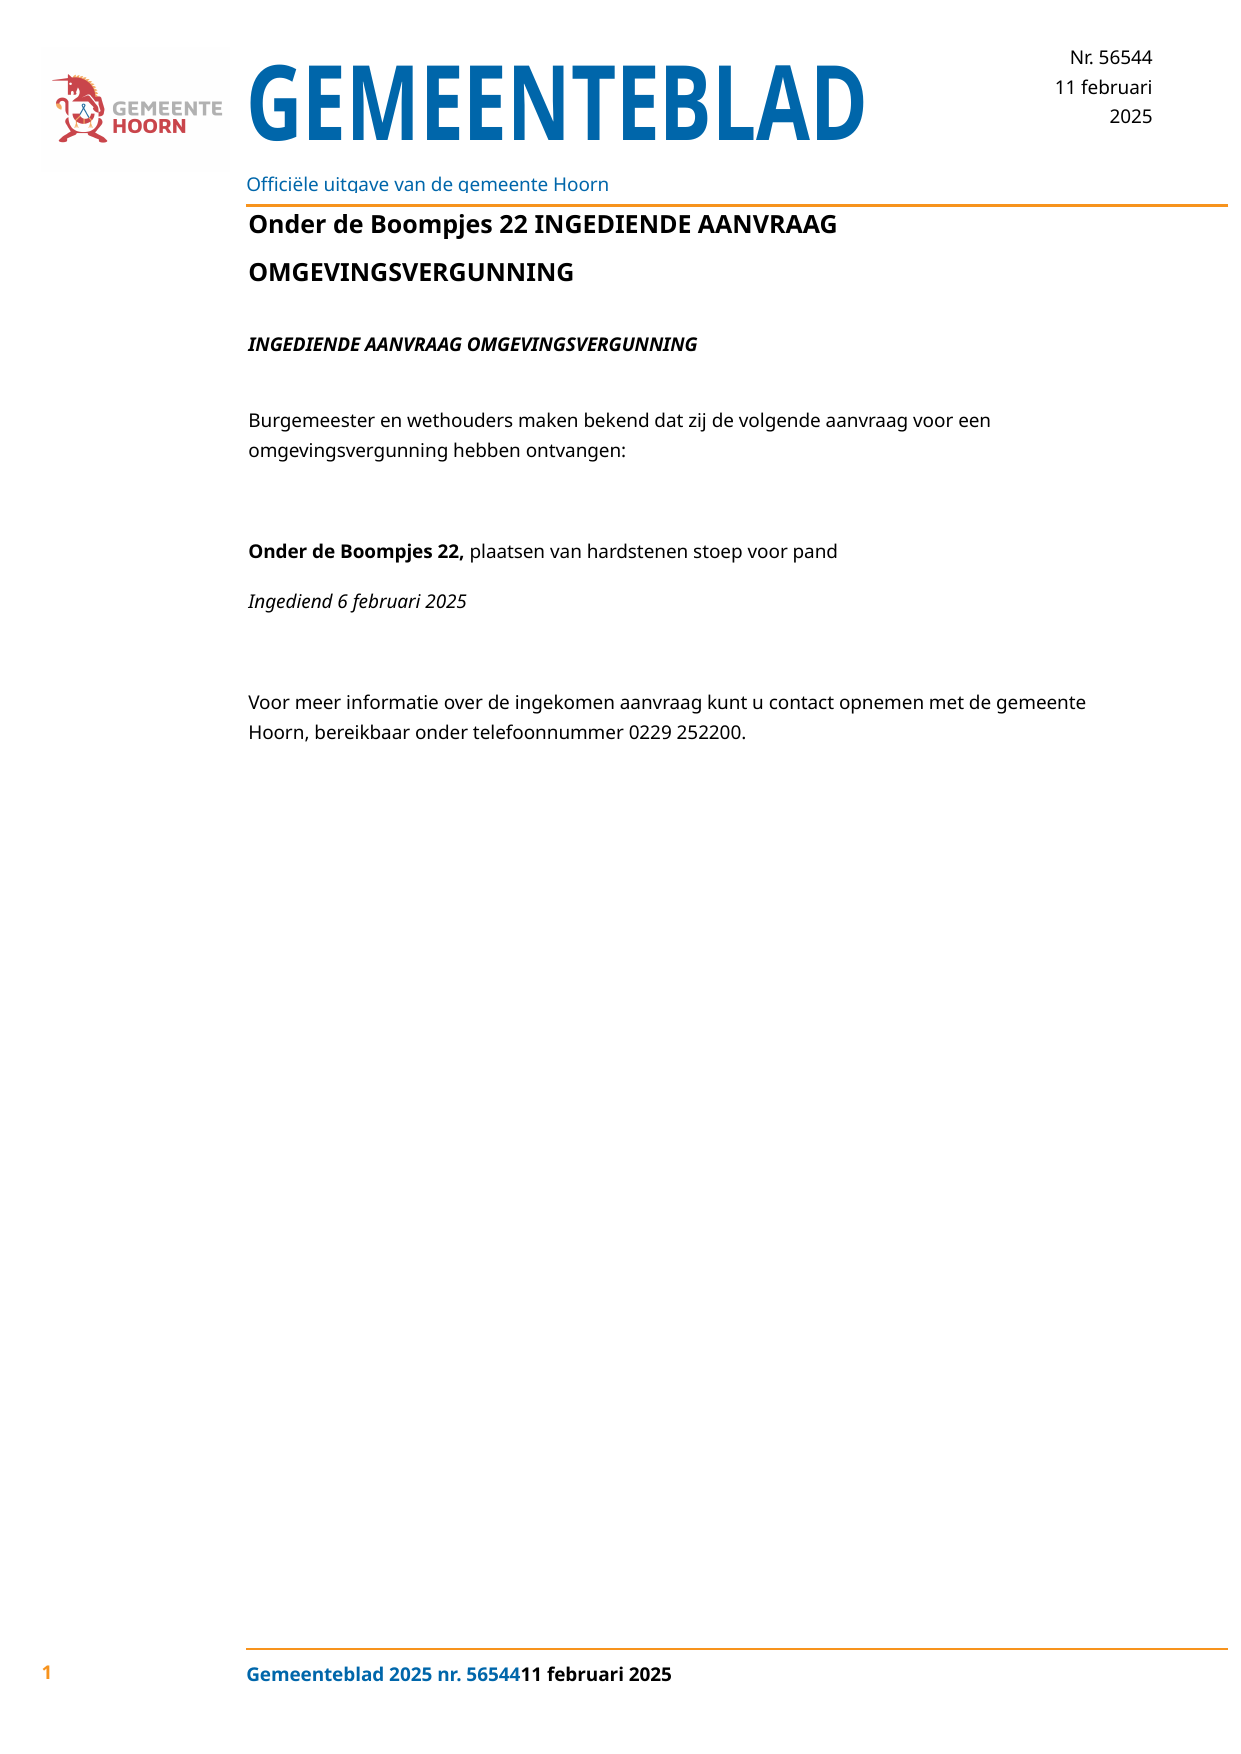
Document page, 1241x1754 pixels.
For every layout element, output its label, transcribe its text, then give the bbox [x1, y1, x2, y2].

text Burgemeester en wethouders maken bekend dat zij de volgende aanvraag voor een omgevingsvergunning hebben ontvangen: [248, 408, 1152, 463]
text Onder de Boompjes 22, plaatsen van hardstenen stoep voor pand [248, 538, 1152, 564]
text INGEDIENDE AANVRAAG OMGEVINGSVERGUNNING [248, 331, 1152, 357]
text Ingediend 6 februari 2025 [248, 588, 1152, 614]
text Onder de Boompjes 22 INGEDIENDE AANVRAAG OMGEVINGSVERGUNNING [248, 207, 1152, 288]
picture [41, 47, 231, 172]
text Voor meer informatie over de ingekomen aanvraag kunt u contact opnemen met de gemeente Hoorn, bereikbaar onder telefoonnummer 0229 252200. [248, 689, 1152, 744]
